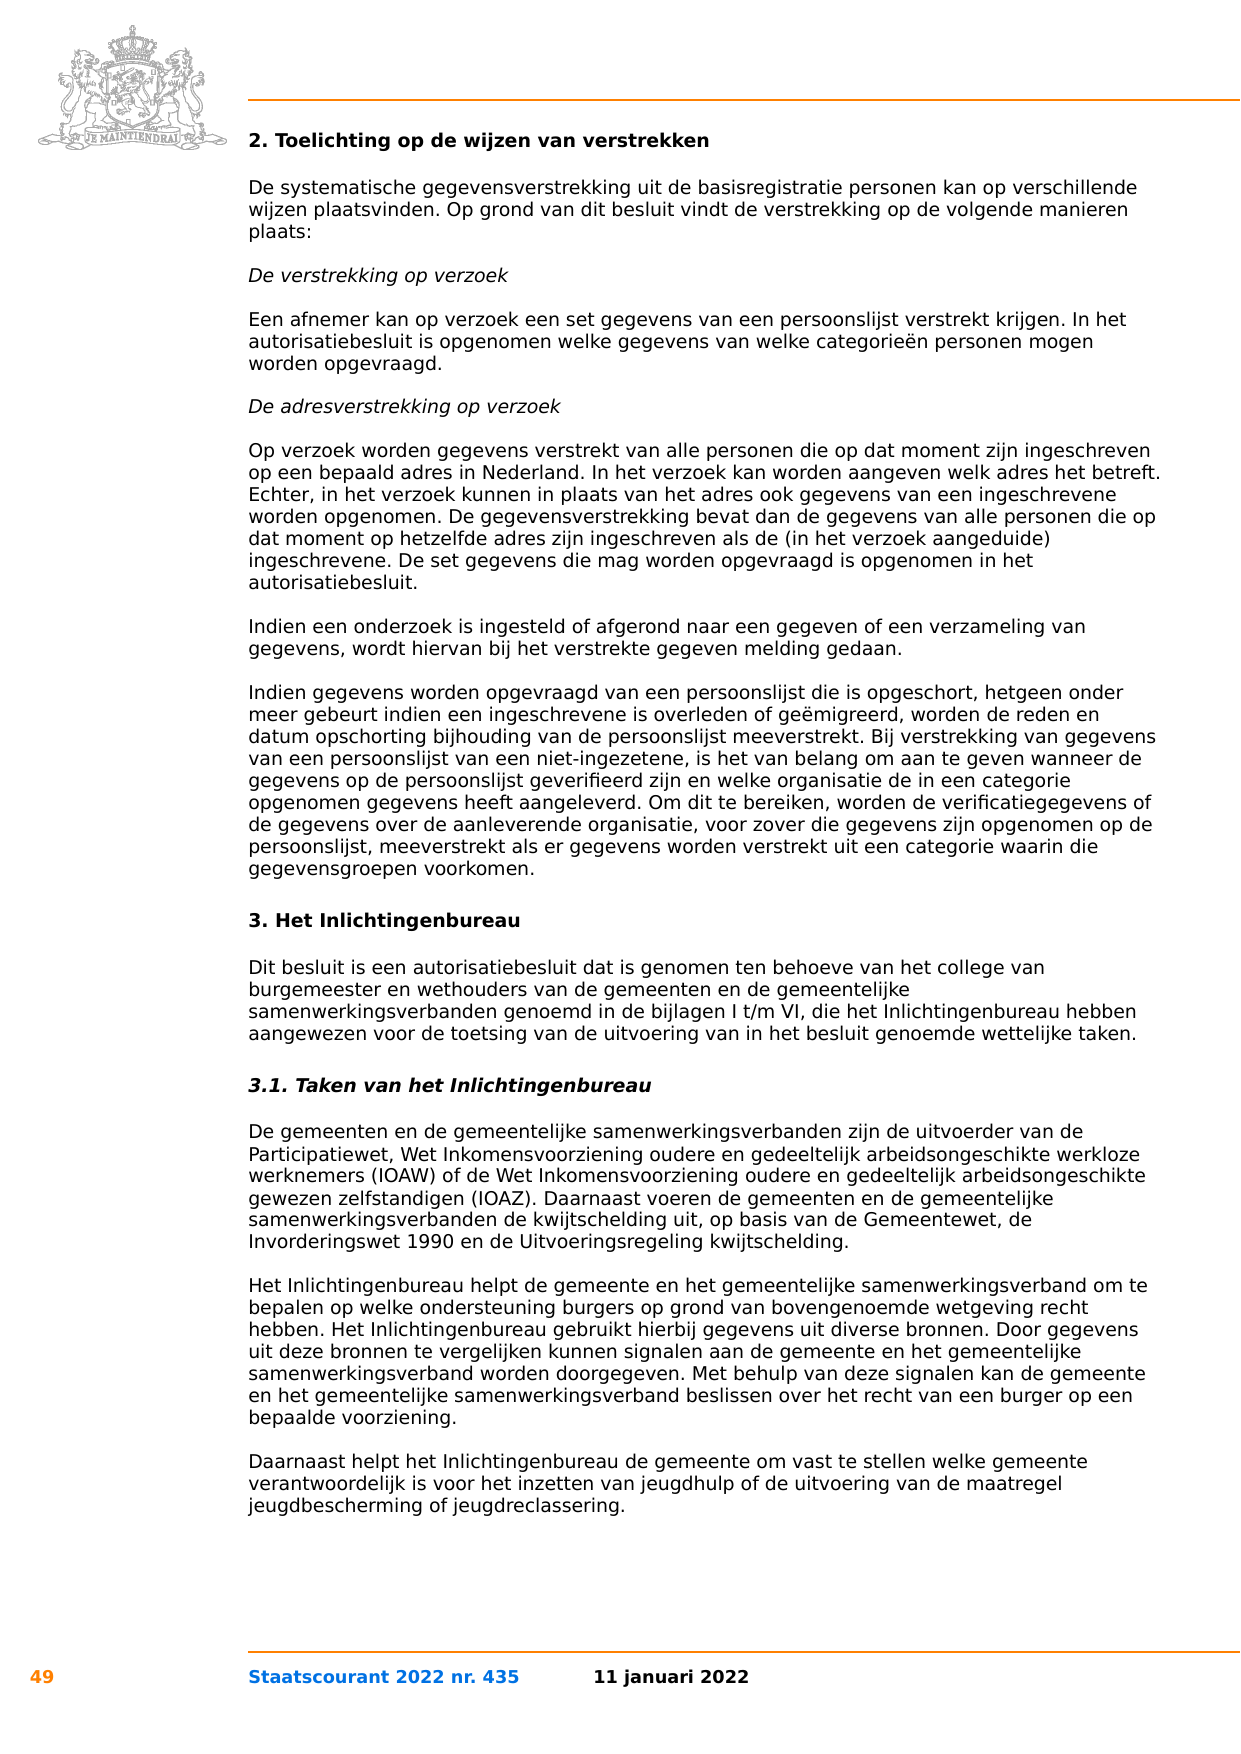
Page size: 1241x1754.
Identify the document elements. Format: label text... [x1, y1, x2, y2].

text De gemeenten en de gemeentelijke samenwerkingsverbanden zijn de uitvoerder van de Participatiewet, Wet Inkomensvoorziening oudere en gedeeltelijk arbeidsongeschikte werkloze werknemers (IOAW) of de Wet Inkomensvoorziening oudere en gedeeltelijk arbeidsongeschikte gewezen zelfstandigen (IOAZ). Daarnaast voeren de gemeenten en de gemeentelijke samenwerkingsverbanden de kwijtschelding uit, op basis van de Gemeentewet, de Invorderingswet 1990 en de Uitvoeringsregeling kwijtschelding. [248, 1121, 1163, 1253]
text De systematische gegevensverstrekking uit de basisregistratie personen kan op verschillende wijzen plaatsvinden. Op grond van dit besluit vindt de verstrekking op de volgende manieren plaats: [248, 177, 1163, 243]
text Op verzoek worden gegevens verstrekt van alle personen die op dat moment zijn ingeschreven op een bepaald adres in Nederland. In het verzoek kan worden aangeven welk adres het betreft. Echter, in het verzoek kunnen in plaats van het adres ook gegevens van een ingeschrevene worden opgenomen. De gegevensverstrekking bevat dan de gegevens van alle personen die op dat moment op hetzelfde adres zijn ingeschreven als de (in het verzoek aangeduide) ingeschrevene. De set gegevens die mag worden opgevraagd is opgenomen in het autorisatiebesluit. [248, 440, 1163, 594]
text Daarnaast helpt het Inlichtingenbureau de gemeente om vast te stellen welke gemeente verantwoordelijk is voor het inzetten van jeugdhulp of de uitvoering van de maatregel jeugdbescherming of jeugdreclassering. [248, 1451, 1163, 1517]
subtitle De adresverstrekking op verzoek [248, 396, 1163, 418]
text Een afnemer kan op verzoek een set gegevens van een persoonslijst verstrekt krijgen. In het autorisatiebesluit is opgenomen welke gegevens van welke categorieën personen mogen worden opgevraagd. [248, 308, 1163, 374]
text Indien een onderzoek is ingesteld of afgerond naar een gegeven of een verzameling van gegevens, wordt hiervan bij het verstrekte gegeven melding gedaan. [248, 616, 1163, 660]
subtitle 3.1. Taken van het Inlichtingenbureau [248, 1074, 1163, 1096]
text Het Inlichtingenbureau helpt de gemeente en het gemeentelijke samenwerkingsverband om te bepalen op welke ondersteuning burgers op grond van bovengenoemde wetgeving recht hebben. Het Inlichtingenbureau gebruikt hierbij gegevens uit diverse bronnen. Door gegevens uit deze bronnen te vergelijken kunnen signalen aan de gemeente en het gemeentelijke samenwerkingsverband worden doorgegeven. Met behulp van deze signalen kan de gemeente en het gemeentelijke samenwerkingsverband beslissen over het recht van een burger op een bepaalde voorziening. [248, 1275, 1163, 1429]
text Dit besluit is een autorisatiebesluit dat is genomen ten behoeve van het college van burgemeester en wethouders van de gemeenten en de gemeentelijke samenwerkingsverbanden genoemd in de bijlagen I t/m VI, die het Inlichtingenbureau hebben aangewezen voor de toetsing van de uitvoering van in het besluit genoemde wettelijke taken. [248, 957, 1163, 1044]
subtitle De verstrekking op verzoek [248, 265, 1163, 287]
text Indien gegevens worden opgevraagd van een persoonslijst die is opgeschort, hetgeen onder meer gebeurt indien een ingeschrevene is overleden of geëmigreerd, worden de reden en datum opschorting bijhouding van de persoonslijst meeverstrekt. Bij verstrekking van gegevens van een persoonslijst van een niet-ingezetene, is het van belang om aan te geven wanneer de gegevens op de persoonslijst geverifieerd zijn en welke organisatie de in een categorie opgenomen gegevens heeft aangeleverd. Om dit te bereiken, worden de verificatiegegevens of de gegevens over de aanleverende organisatie, voor zover die gegevens zijn opgenomen op de persoonslijst, meeverstrekt als er gegevens worden verstrekt uit een categorie waarin die gegevensgroepen voorkomen. [248, 682, 1163, 879]
subtitle 2. Toelichting op de wijzen van verstrekken [248, 130, 1163, 152]
subtitle 3. Het Inlichtingenbureau [248, 909, 1163, 932]
picture [38, 25, 227, 150]
